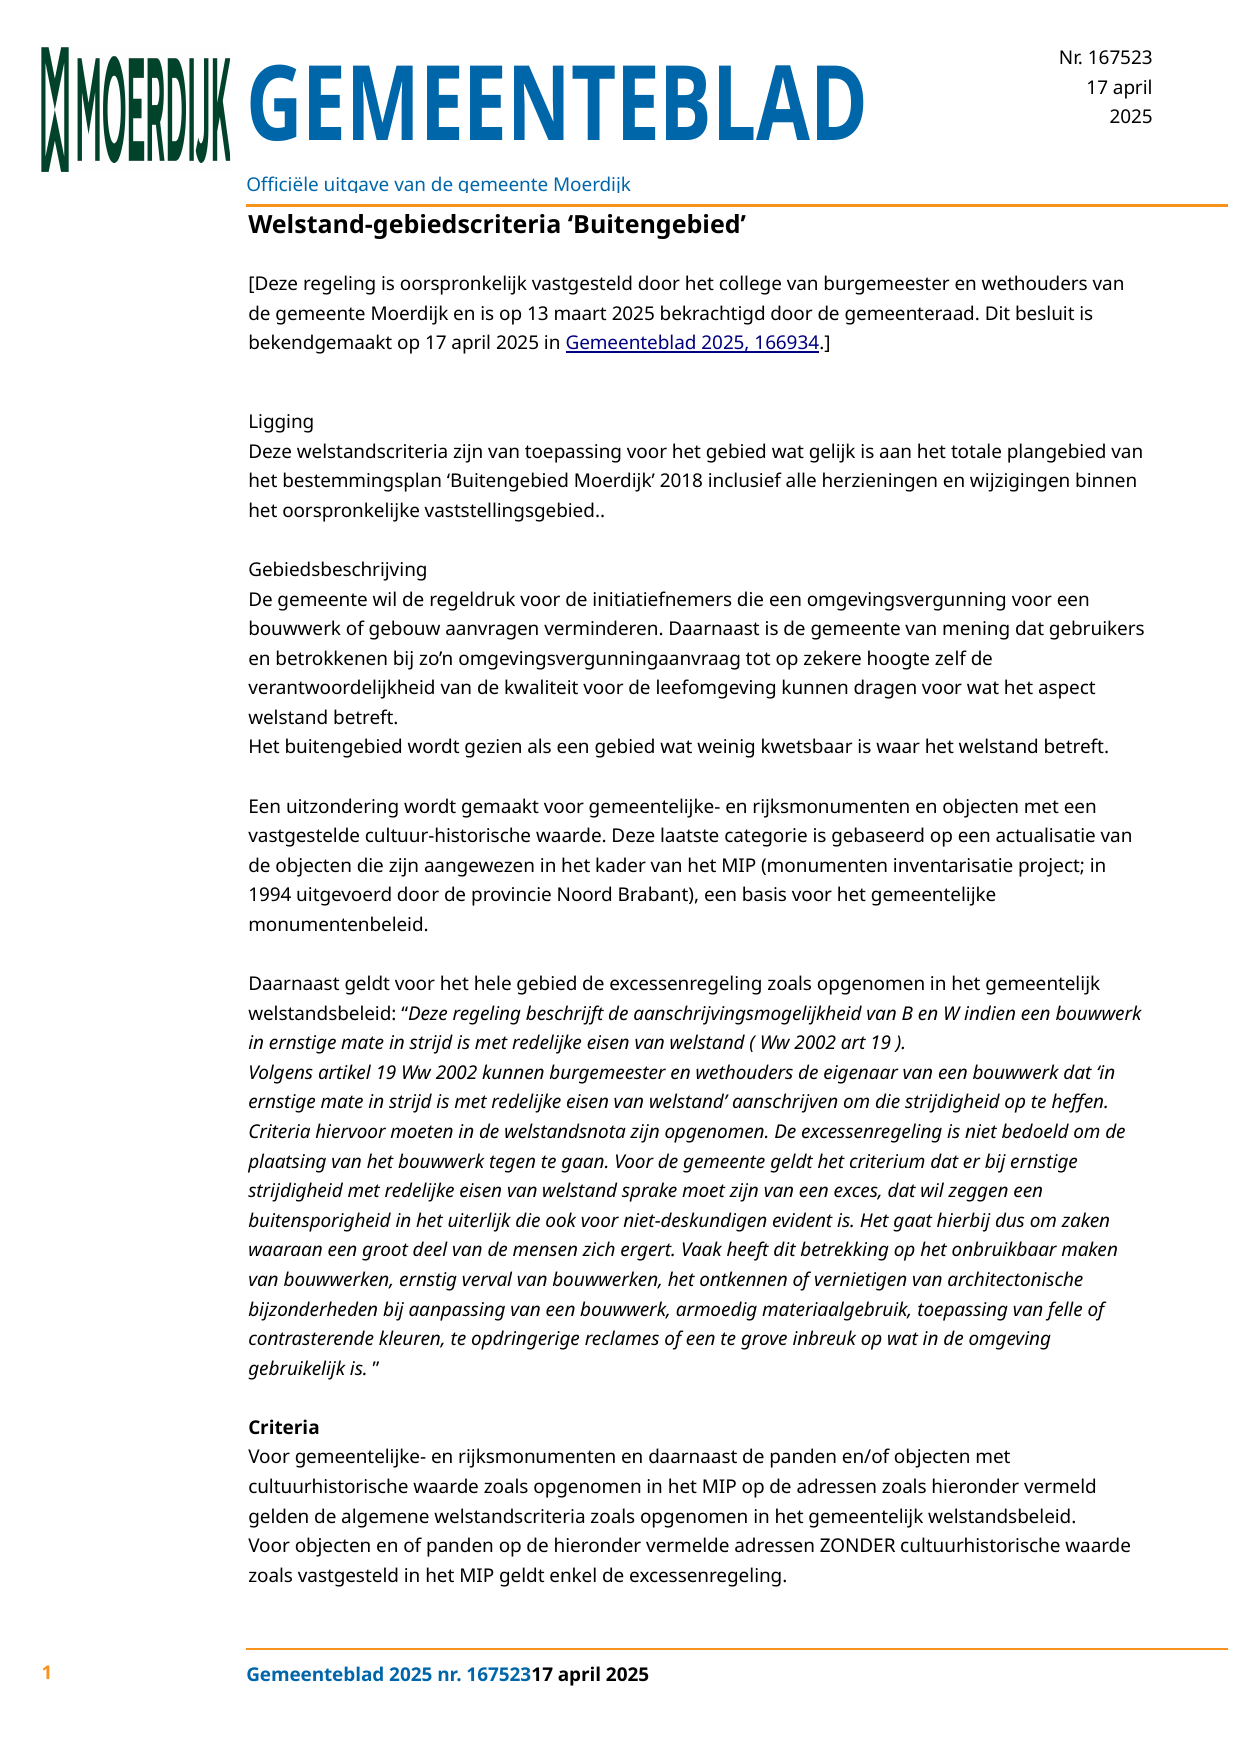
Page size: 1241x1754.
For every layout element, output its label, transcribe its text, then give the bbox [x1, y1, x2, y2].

text Welstand-gebiedscriteria ‘Buitengebied’ [248, 207, 1152, 241]
text Een uitzondering wordt gemaakt voor gemeentelijke- en rijksmonumenten en objecten met een vastgestelde cultuur-historische waarde. Deze laatste categorie is gebaseerd op een actualisatie van de objecten die zijn aangewezen in het kader van het MIP (monumenten inventarisatie project; in 1994 uitgevoerd door de provincie Noord Brabant), een basis voor het gemeentelijke monumentenbeleid. [248, 793, 1152, 937]
text De gemeente wil de regeldruk voor de initiatiefnemers die een omgevingsvergunning voor een bouwwerk of gebouw aanvragen verminderen. Daarnaast is de gemeente van mening dat gebruikers en betrokkenen bij zo’n omgevingsvergunningaanvraag tot op zekere hoogte zelf de verantwoordelijkheid van de kwaliteit voor de leefomgeving kunnen dragen voor wat het aspect welstand betreft. [248, 586, 1152, 730]
picture [41, 47, 231, 172]
text Criteria [248, 1414, 1152, 1440]
text Het buitengebied wordt gezien als een gebied wat weinig kwetsbaar is waar het welstand betreft. [248, 734, 1152, 759]
text [Deze regeling is oorspronkelijk vastgesteld door het college van burgemeester en wethouders van de gemeente Moerdijk en is op 13 maart 2025 bekrachtigd door de gemeenteraad. Dit besluit is bekendgemaakt op 17 april 2025 in Gemeenteblad 2025, 166934.] [248, 270, 1152, 355]
text Volgens artikel 19 Ww 2002 kunnen burgemeester en wethouders de eigenaar van een bouwwerk dat ‘in ernstige mate in strijd is met redelijke eisen van welstand’ aanschrijven om die strijdigheid op te heffen. Criteria hiervoor moeten in de welstandsnota zijn opgenomen. De excessenregeling is niet bedoeld om de plaatsing van het bouwwerk tegen te gaan. Voor de gemeente geldt het criterium dat er bij ernstige strijdigheid met redelijke eisen van welstand sprake moet zijn van een exces, dat wil zeggen een buitensporigheid in het uiterlijk die ook voor niet-deskundigen evident is. Het gaat hierbij dus om zaken waaraan een groot deel van de mensen zich ergert. Vaak heeft dit betrekking op het onbruikbaar maken van bouwwerken, ernstig verval van bouwwerken, het ontkennen of vernietigen van architectonische bijzonderheden bij aanpassing van een bouwwerk, armoedig materiaalgebruik, toepassing van felle of contrasterende kleuren, te opdringerige reclames of een te grove inbreuk op wat in de omgeving gebruikelijk is. ” [248, 1059, 1152, 1381]
text Ligging [248, 408, 1152, 434]
text Voor objecten en of panden op de hieronder vermelde adressen ZONDER cultuurhistorische waarde zoals vastgesteld in het MIP geldt enkel de excessenregeling. [248, 1532, 1152, 1588]
text Voor gemeentelijke- en rijksmonumenten en daarnaast de panden en/of objecten met cultuurhistorische waarde zoals opgenomen in het MIP op de adressen zoals hieronder vermeld gelden de algemene welstandscriteria zoals opgenomen in het gemeentelijk welstandsbeleid. [248, 1444, 1152, 1529]
text Daarnaast geldt voor het hele gebied de excessenregeling zoals opgenomen in het gemeentelijk welstandsbeleid: “Deze regeling beschrijft de aanschrijvingsmogelijkheid van B en W indien een bouwwerk in ernstige mate in strijd is met redelijke eisen van welstand ( Ww 2002 art 19 ). [248, 970, 1152, 1055]
text Deze welstandscriteria zijn van toepassing voor het gebied wat gelijk is aan het totale plangebied van het bestemmingsplan ‘Buitengebied Moerdijk’ 2018 inclusief alle herzieningen en wijzigingen binnen het oorspronkelijke vaststellingsgebied.. [248, 438, 1152, 523]
text Gebiedsbeschrijving [248, 556, 1152, 582]
